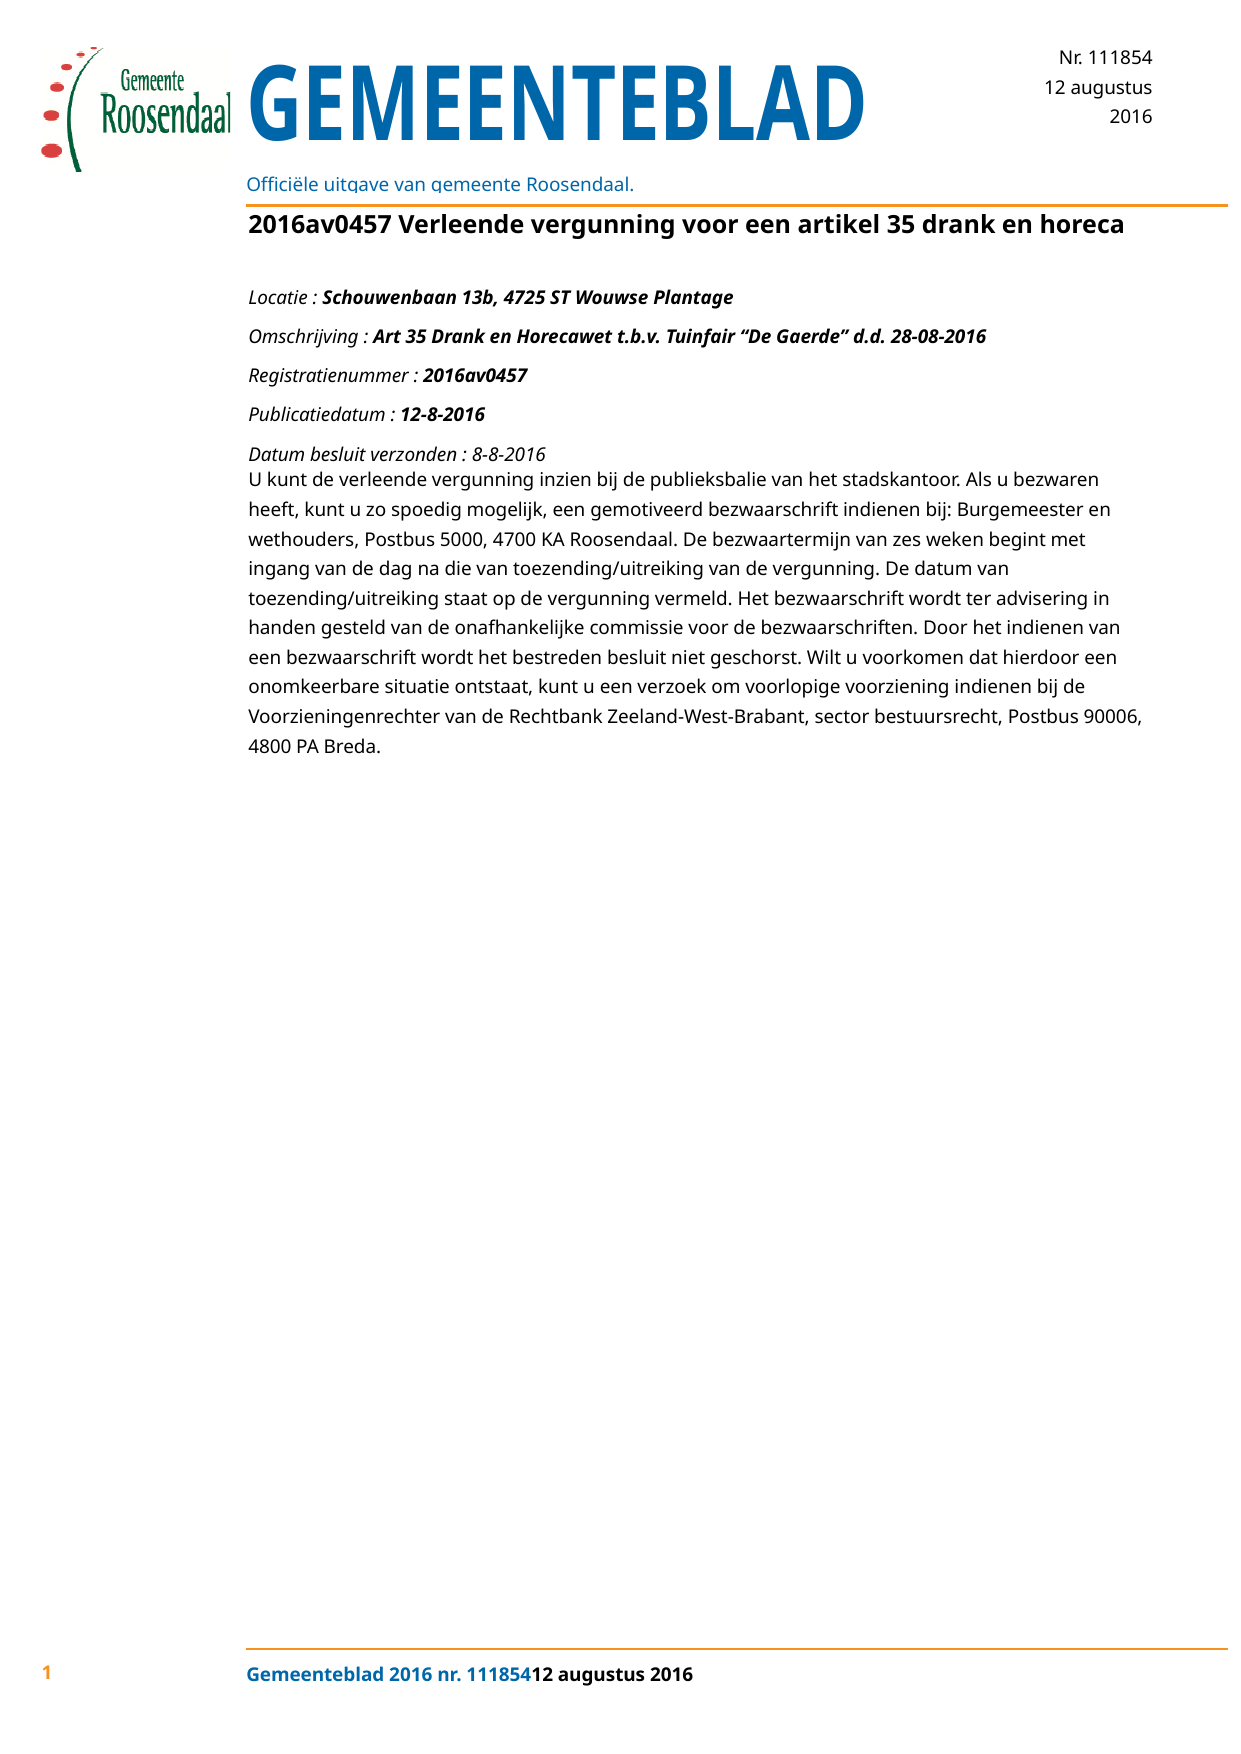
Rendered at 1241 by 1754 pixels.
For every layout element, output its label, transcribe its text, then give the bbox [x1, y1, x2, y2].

text Datum besluit verzonden : 8-8-2016 [248, 441, 1152, 467]
text Locatie : Schouwenbaan 13b, 4725 ST Wouwse Plantage [248, 284, 1152, 309]
text Omschrijving : Art 35 Drank en Horecawet t.b.v. Tuinfair “De Gaerde” d.d. 28-08-2016 [248, 323, 1152, 349]
text 2016av0457 Verleende vergunning voor een artikel 35 drank en horeca [248, 207, 1152, 241]
text Registratienummer : 2016av0457 [248, 362, 1152, 388]
text Publicatiedatum : 12-8-2016 [248, 402, 1152, 427]
picture [41, 47, 231, 172]
text U kunt de verleende vergunning inzien bij de publieksbalie van het stadskantoor. Als u bezwaren heeft, kunt u zo spoedig mogelijk, een gemotiveerd bezwaarschrift indienen bij: Burgemeester en wethouders, Postbus 5000, 4700 KA Roosendaal. De bezwaartermijn van zes weken begint met ingang van de dag na die van toezending/uitreiking van de vergunning. De datum van toezending/uitreiking staat op de vergunning vermeld. Het bezwaarschrift wordt ter advisering in handen gesteld van de onafhankelijke commissie voor de bezwaarschriften. Door het indienen van een bezwaarschrift wordt het bestreden besluit niet geschorst. Wilt u voorkomen dat hierdoor een onomkeerbare situatie ontstaat, kunt u een verzoek om voorlopige voorziening indienen bij de Voorzieningenrechter van de Rechtbank Zeeland-West-Brabant, sector bestuursrecht, Postbus 90006, 4800 PA Breda. [248, 467, 1152, 759]
